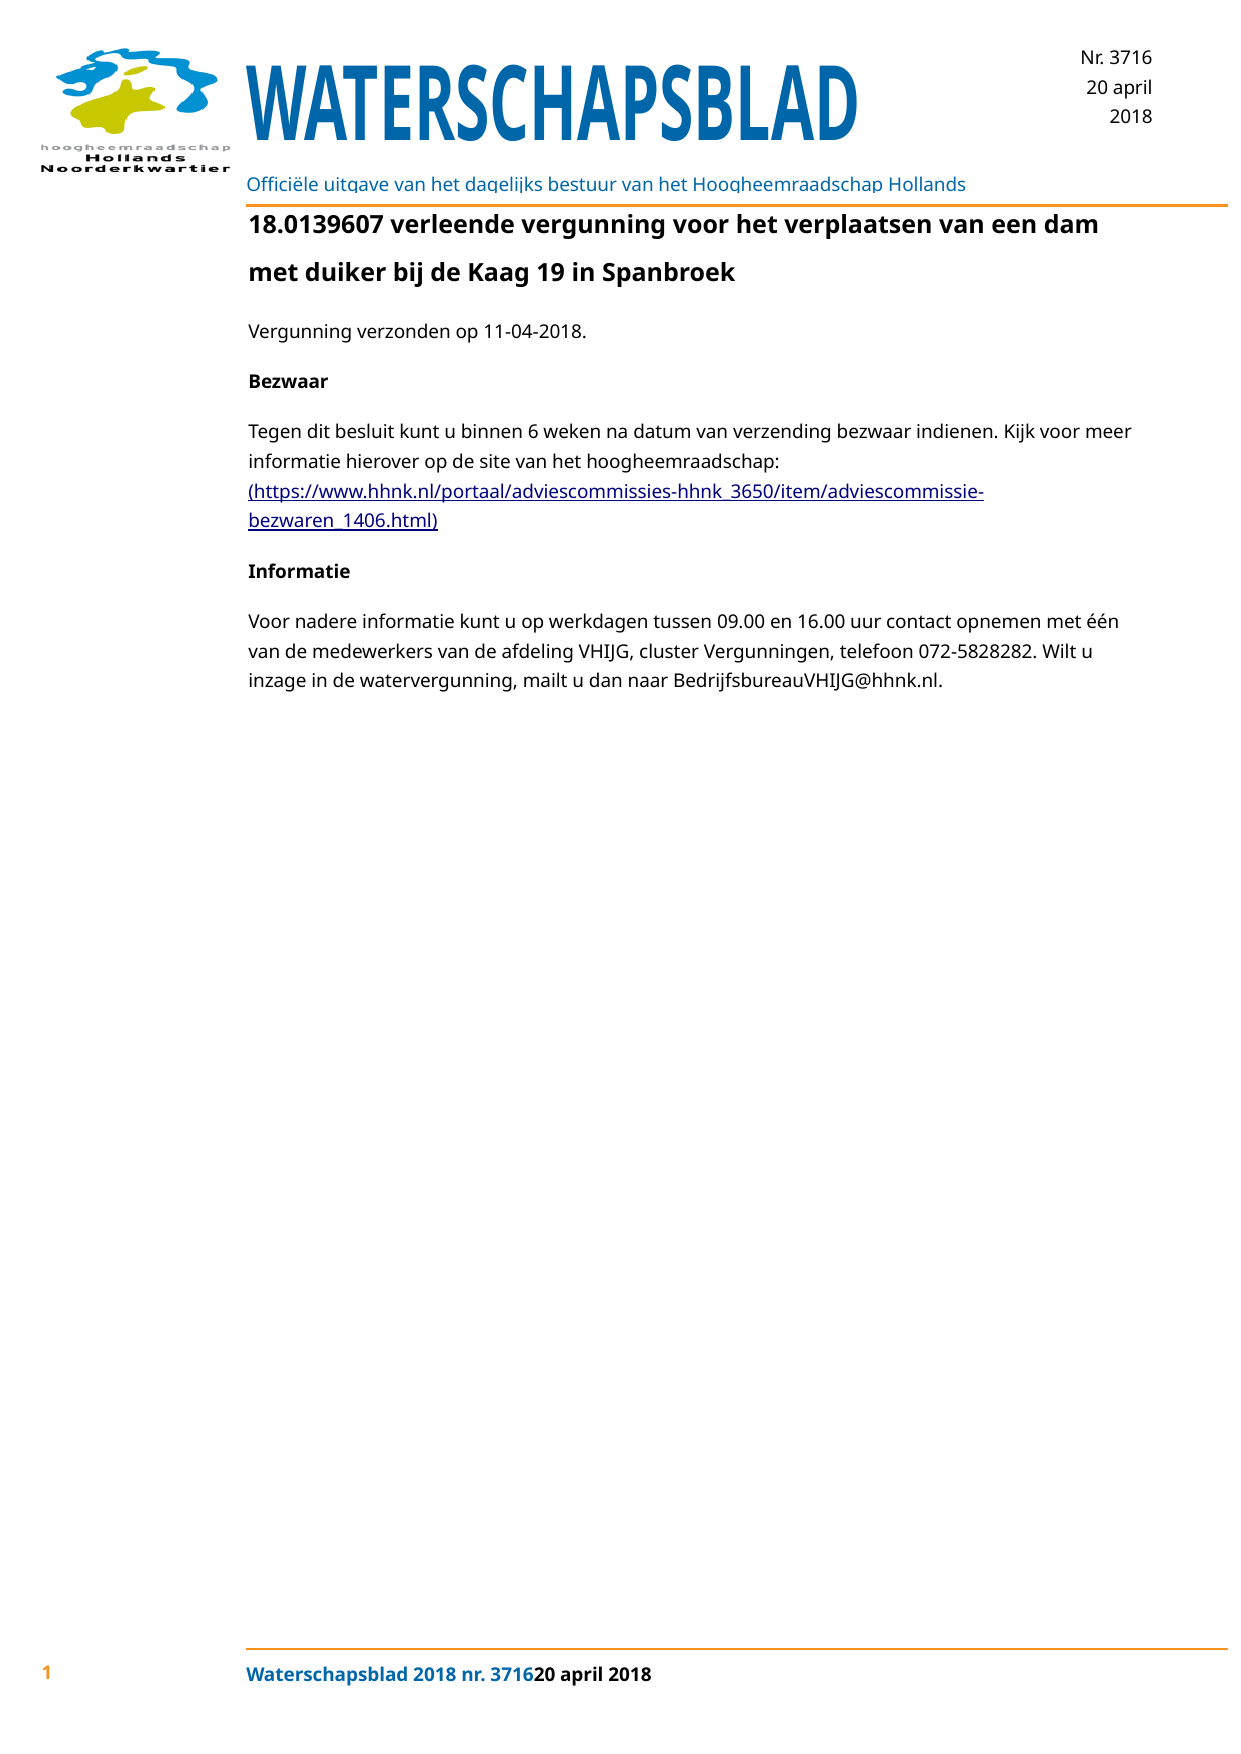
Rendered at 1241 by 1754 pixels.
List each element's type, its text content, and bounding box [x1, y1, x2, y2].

text Vergunning verzonden op 11-04-2018. [248, 318, 1152, 344]
text Voor nadere informatie kunt u op werkdagen tussen 09.00 en 16.00 uur contact opnemen met één van de medewerkers van de afdeling VHIJG, cluster Vergunningen, telefoon 072-5828282. Wilt u inzage in de watervergunning, mailt u dan naar BedrijfsbureauVHIJG@hhnk.nl. [248, 608, 1152, 693]
text Tegen dit besluit kunt u binnen 6 weken na datum van verzending bezwaar indienen. Kijk voor meer informatie hierover op de site van het hoogheemraadschap: (https://www.hhnk.nl/portaal/adviescommissies-hhnk_3650/item/adviescommissie-bezwaren_1406.html) [248, 419, 1152, 533]
text Informatie [248, 558, 1152, 584]
picture [41, 47, 231, 172]
text Bezwaar [248, 368, 1152, 394]
text 18.0139607 verleende vergunning voor het verplaatsen van een dam met duiker bij de Kaag 19 in Spanbroek [248, 207, 1152, 288]
